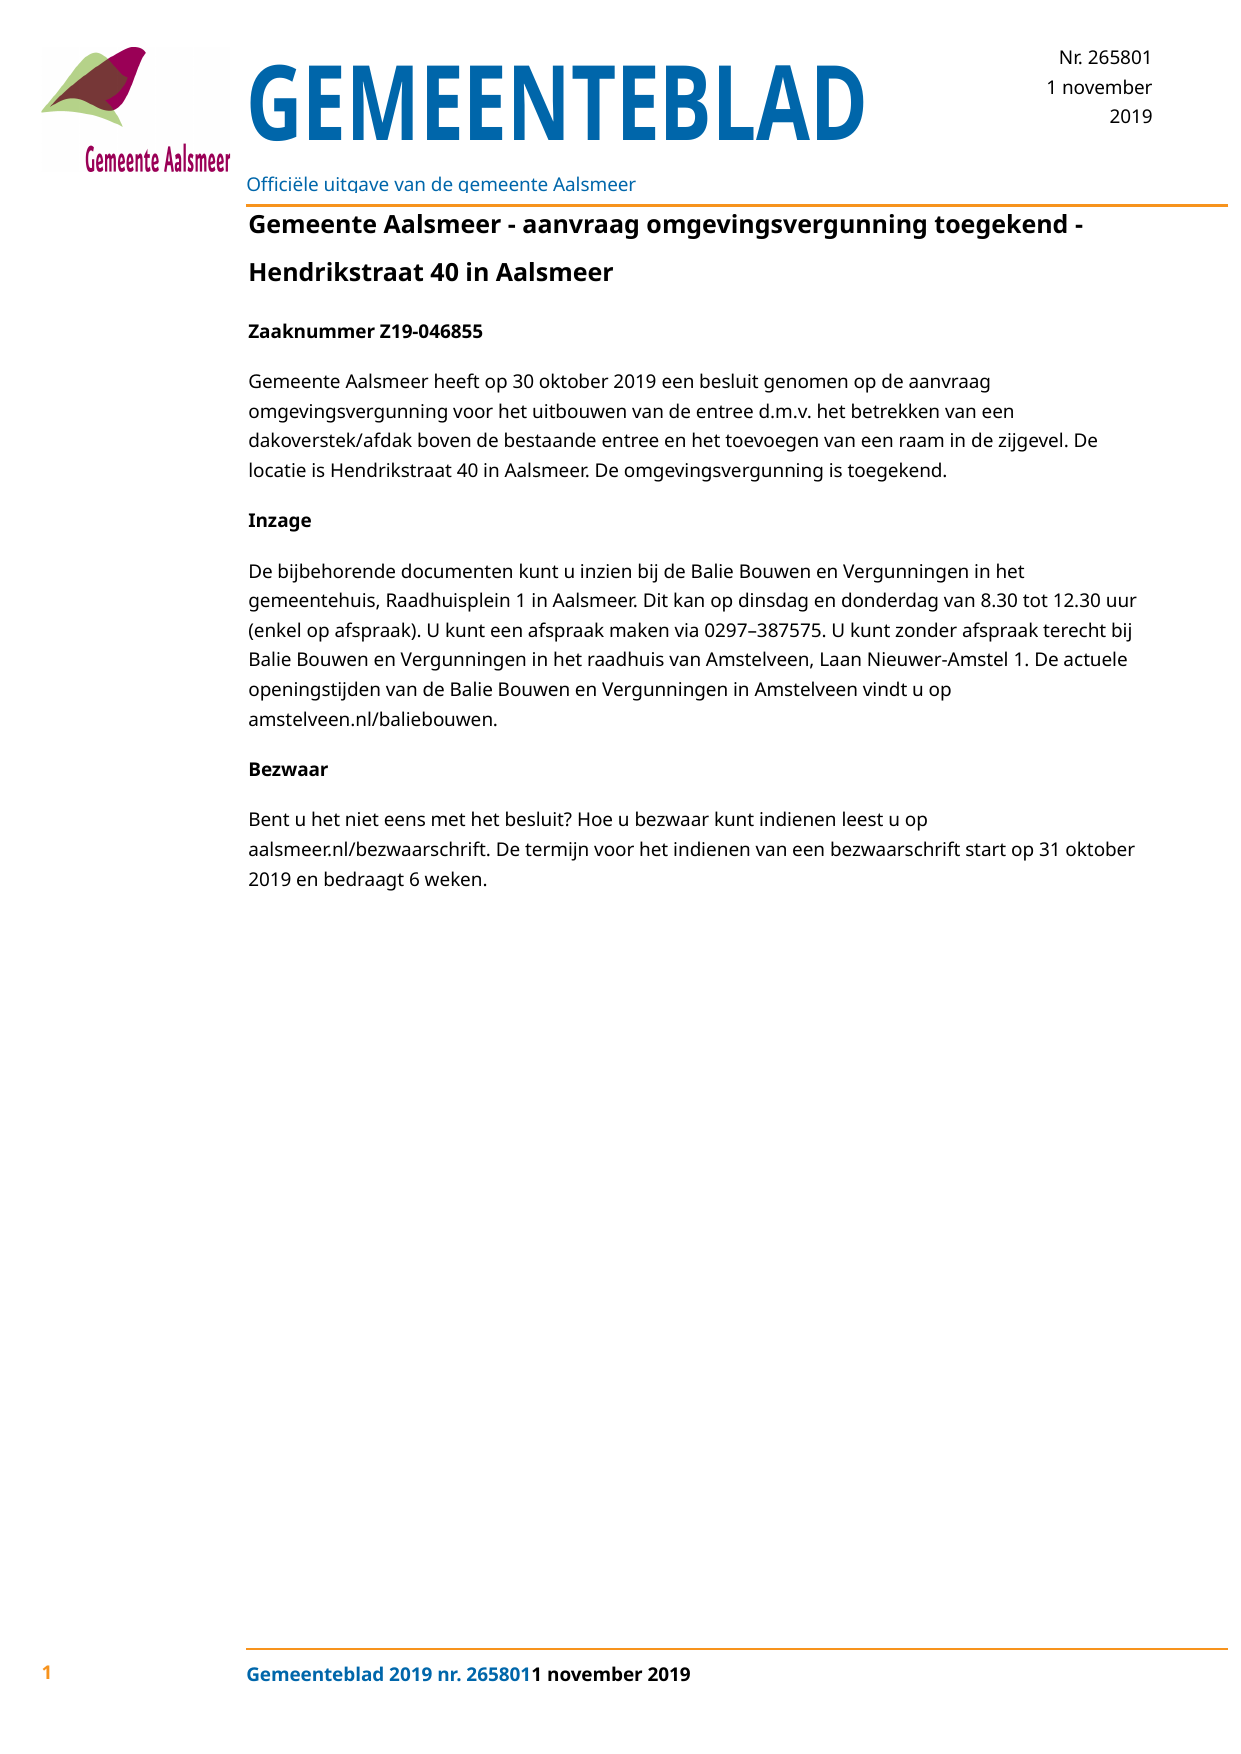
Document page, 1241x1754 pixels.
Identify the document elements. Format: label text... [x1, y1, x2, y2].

text Bezwaar [248, 756, 1152, 782]
text De bijbehorende documenten kunt u inzien bij de Balie Bouwen en Vergunningen in het gemeentehuis, Raadhuisplein 1 in Aalsmeer. Dit kan op dinsdag en donderdag van 8.30 tot 12.30 uur (enkel op afspraak). U kunt een afspraak maken via 0297–387575. U kunt zonder afspraak terecht bij Balie Bouwen en Vergunningen in het raadhuis van Amstelveen, Laan Nieuwer-Amstel 1. De actuele openingstijden van de Balie Bouwen en Vergunningen in Amstelveen vindt u op amstelveen.nl/baliebouwen. [248, 558, 1152, 732]
text Gemeente Aalsmeer - aanvraag omgevingsvergunning toegekend - Hendrikstraat 40 in Aalsmeer [248, 207, 1152, 288]
text Bent u het niet eens met het besluit? Hoe u bezwaar kunt indienen leest u op aalsmeer.nl/bezwaarschrift. De termijn voor het indienen van een bezwaarschrift start op 31 oktober 2019 en bedraagt 6 weken. [248, 807, 1152, 892]
text Zaaknummer Z19-046855 [248, 318, 1152, 344]
text Inzage [248, 507, 1152, 533]
picture [41, 47, 231, 172]
text Gemeente Aalsmeer heeft op 30 oktober 2019 een besluit genomen op de aanvraag omgevingsvergunning voor het uitbouwen van de entree d.m.v. het betrekken van een dakoverstek/afdak boven de bestaande entree en het toevoegen van een raam in de zijgevel. De locatie is Hendrikstraat 40 in Aalsmeer. De omgevingsvergunning is toegekend. [248, 368, 1152, 483]
